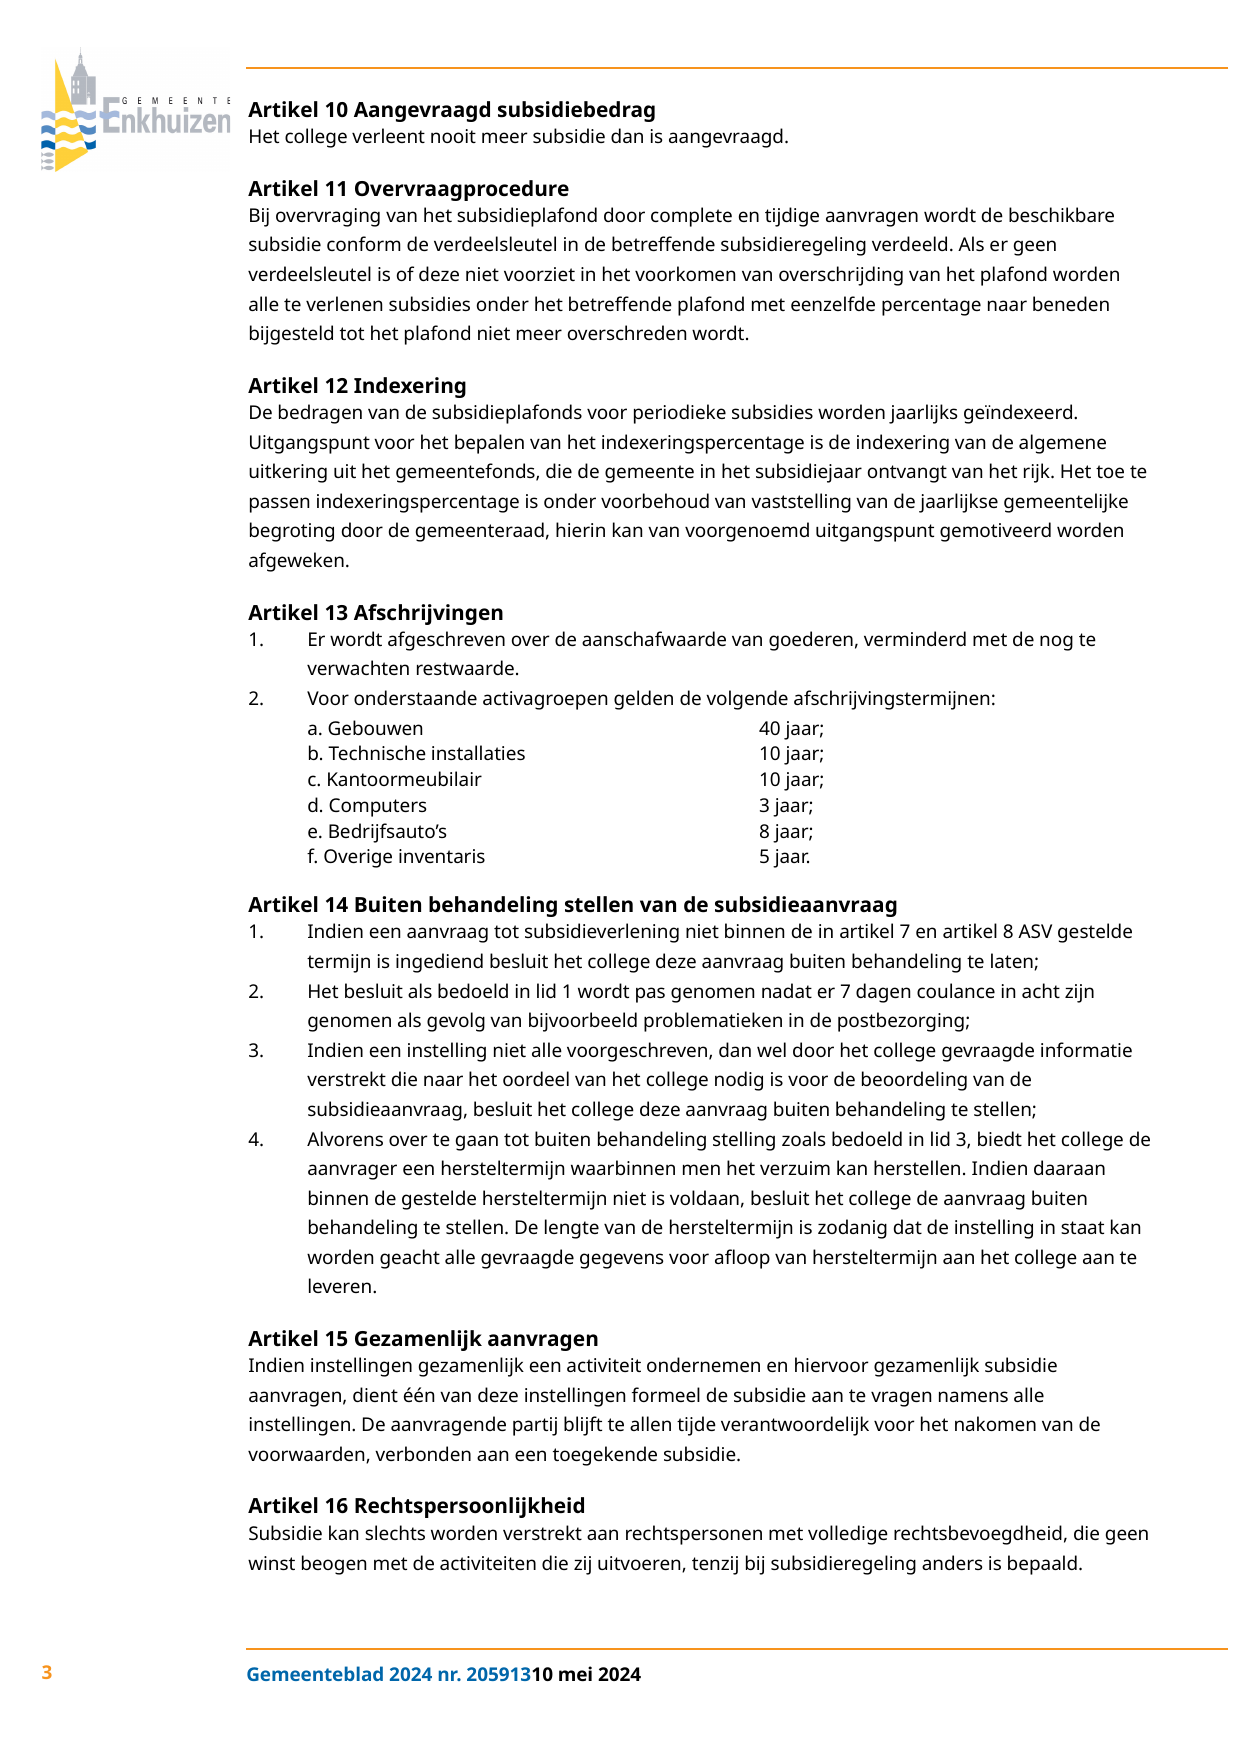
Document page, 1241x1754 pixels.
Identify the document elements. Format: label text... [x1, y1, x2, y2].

text Indien instellingen gezamenlijk een activiteit ondernemen en hiervoor gezamenlijk subsidie aanvragen, dient één van deze instellingen formeel de subsidie aan te vragen namens alle instellingen. De aanvragende partij blijft te allen tijde verantwoordelijk voor het nakomen van de voorwaarden, verbonden aan een toegekende subsidie. [248, 1352, 1152, 1467]
list Indien een instelling niet alle voorgeschreven, dan wel door het college gevraagde informatie verstrekt die naar het oordeel van het college nodig is voor de beoordeling van de subsidieaanvraag, besluit het college deze aanvraag buiten behandeling te stellen; [248, 1037, 1152, 1122]
text Artikel 15 Gezamenlijk aanvragen [248, 1324, 1152, 1352]
table_cell 10 jaar; [759, 741, 1211, 766]
table_cell 10 jaar; [759, 766, 1211, 792]
list Alvorens over te gaan tot buiten behandeling stelling zoals bedoeld in lid 3, biedt het college de aanvrager een hersteltermijn waarbinnen men het verzuim kan herstellen. Indien daaraan binnen de gestelde hersteltermijn niet is voldaan, besluit het college de aanvraag buiten behandeling te stellen. De lengte van de hersteltermijn is zodanig dat de instelling in staat kan worden geacht alle gevraagde gegevens voor afloop van hersteltermijn aan het college aan te leveren. [248, 1126, 1152, 1299]
picture [41, 47, 231, 172]
text Artikel 13 Afschrijvingen [248, 598, 1152, 626]
table_cell f. Overige inventaris [307, 844, 759, 869]
table_cell c. Kantoormeubilair [307, 766, 759, 792]
list Er wordt afgeschreven over de aanschafwaarde van goederen, verminderd met de nog te verwachten restwaarde. [248, 626, 1152, 681]
list Indien een aanvraag tot subsidieverlening niet binnen de in artikel 7 en artikel 8 ASV gestelde termijn is ingediend besluit het college deze aanvraag buiten behandeling te laten; [248, 919, 1152, 974]
list Voor onderstaande activagroepen gelden de volgende afschrijvingstermijnen: [248, 685, 1152, 711]
table_cell 8 jaar; [759, 818, 1211, 843]
text Artikel 11 Overvraagprocedure [248, 174, 1152, 202]
text Artikel 12 Indexering [248, 371, 1152, 399]
table_cell d. Computers [307, 792, 759, 818]
text Bij overvraging van het subsidieplafond door complete en tijdige aanvragen wordt de beschikbare subsidie conform de verdeelsleutel in de betreffende subsidieregeling verdeeld. Als er geen verdeelsleutel is of deze niet voorziet in het voorkomen van overschrijding van het plafond worden alle te verlenen subsidies onder het betreffende plafond met eenzelfde percentage naar beneden bijgesteld tot het plafond niet meer overschreden wordt. [248, 202, 1152, 346]
text Artikel 10 Aangevraagd subsidiebedrag [248, 95, 1152, 123]
list Het besluit als bedoeld in lid 1 wordt pas genomen nadat er 7 dagen coulance in acht zijn genomen als gevolg van bijvoorbeeld problematieken in de postbezorging; [248, 978, 1152, 1033]
table_cell 3 jaar; [759, 792, 1211, 818]
table_cell 5 jaar. [759, 844, 1211, 869]
text Subsidie kan slechts worden verstrekt aan rechtspersonen met volledige rechtsbevoegdheid, die geen winst beogen met de activiteiten die zij uitvoeren, tenzij bij subsidieregeling anders is bepaald. [248, 1520, 1152, 1575]
table_header 40 jaar; [759, 715, 1211, 741]
text De bedragen van de subsidieplafonds voor periodieke subsidies worden jaarlijks geïndexeerd. Uitgangspunt voor het bepalen van het indexeringspercentage is de indexering van de algemene uitkering uit het gemeentefonds, die de gemeente in het subsidiejaar ontvangt van het rijk. Het toe te passen indexeringspercentage is onder voorbehoud van vaststelling van de jaarlijkse gemeentelijke begroting door de gemeenteraad, hierin kan van voorgenoemd uitgangspunt gemotiveerd worden afgeweken. [248, 399, 1152, 573]
table_header a. Gebouwen [307, 715, 759, 741]
text Artikel 16 Rechtspersoonlijkheid [248, 1492, 1152, 1520]
table_cell b. Technische installaties [307, 741, 759, 766]
text Artikel 14 Buiten behandeling stellen van de subsidieaanvraag [248, 890, 1152, 919]
table_cell e. Bedrijfsauto’s [307, 818, 759, 843]
text Het college verleent nooit meer subsidie dan is aangevraagd. [248, 123, 1152, 149]
